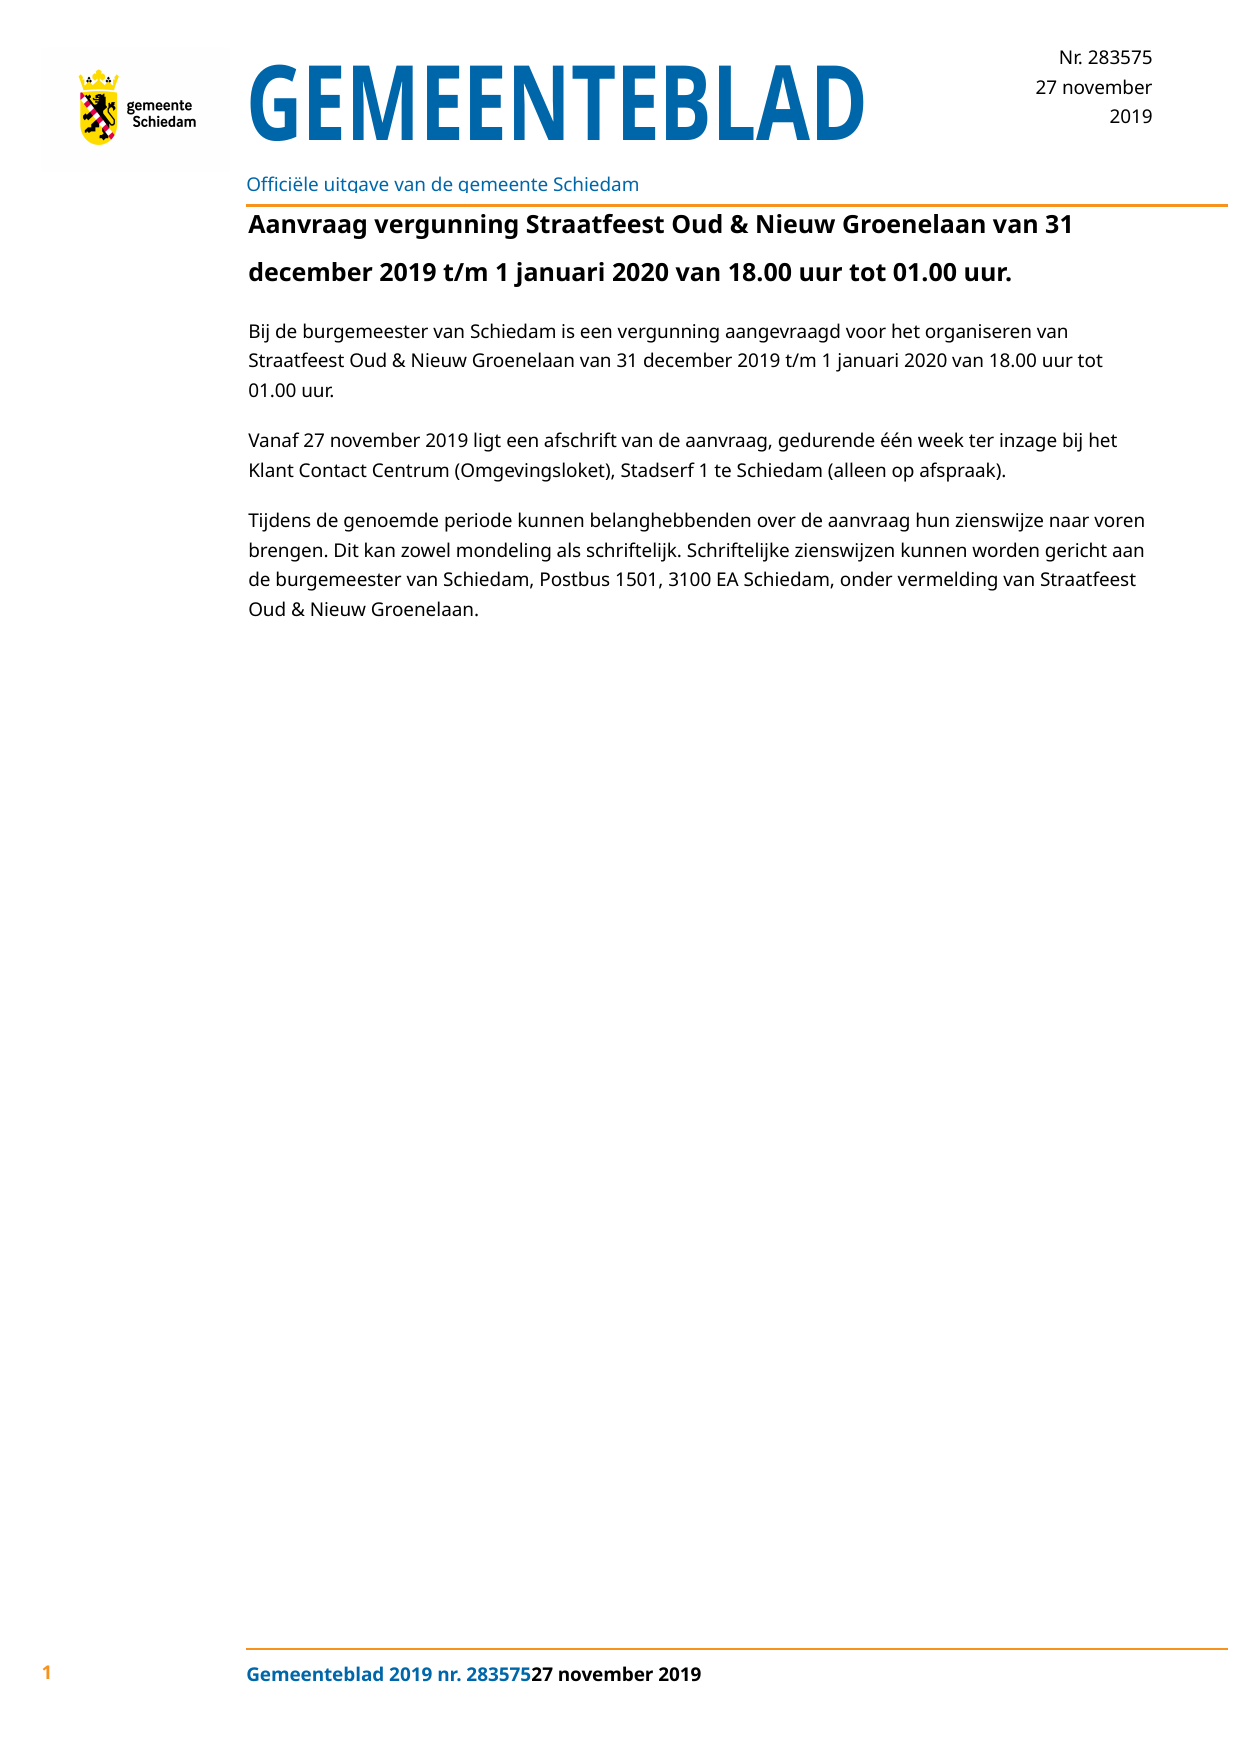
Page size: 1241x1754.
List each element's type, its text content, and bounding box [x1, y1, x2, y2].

picture [41, 47, 231, 172]
text Bij de burgemeester van Schiedam is een vergunning aangevraagd voor het organiseren van Straatfeest Oud & Nieuw Groenelaan van 31 december 2019 t/m 1 januari 2020 van 18.00 uur tot 01.00 uur. [248, 318, 1152, 403]
text Vanaf 27 november 2019 ligt een afschrift van de aanvraag, gedurende één week ter inzage bij het Klant Contact Centrum (Omgevingsloket), Stadserf 1 te Schiedam (alleen op afspraak). [248, 427, 1152, 483]
text Aanvraag vergunning Straatfeest Oud & Nieuw Groenelaan van 31 december 2019 t/m 1 januari 2020 van 18.00 uur tot 01.00 uur. [248, 207, 1152, 288]
text Tijdens de genoemde periode kunnen belanghebbenden over de aanvraag hun zienswijze naar voren brengen. Dit kan zowel mondeling als schriftelijk. Schriftelijke zienswijzen kunnen worden gericht aan de burgemeester van Schiedam, Postbus 1501, 3100 EA Schiedam, onder vermelding van Straatfeest Oud & Nieuw Groenelaan. [248, 507, 1152, 622]
